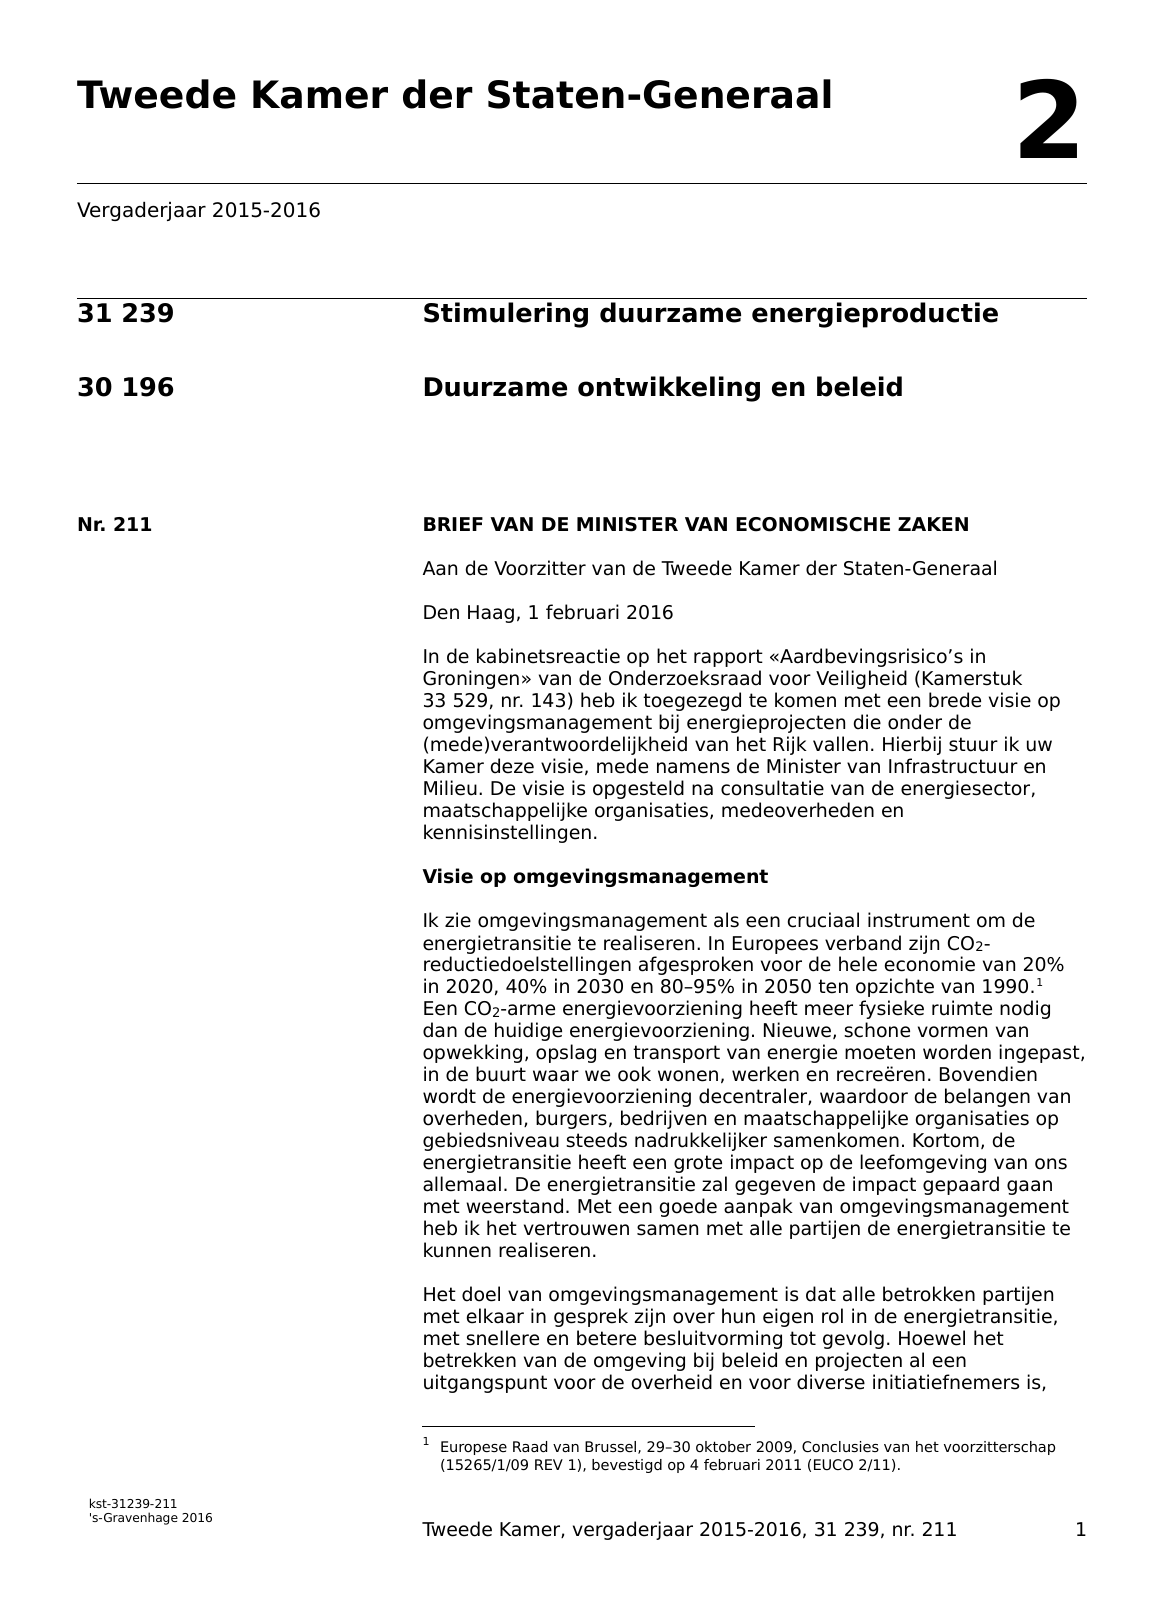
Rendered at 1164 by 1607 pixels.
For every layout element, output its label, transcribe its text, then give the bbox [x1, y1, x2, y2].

subtitle 30 196 Duurzame ontwikkeling en beleid [77, 373, 1087, 403]
text Ik zie omgevingsmanagement als een cruciaal instrument om de energietransitie te realiseren. In Europees verband zijn CO2-reductiedoelstellingen afgesproken voor de hele economie van 20% in 2020, 40% in 2030 en 80–95% in 2050 ten opzichte van 1990. Een CO2-arme energievoorziening heeft meer fysieke ruimte nodig dan de huidige energievoorziening. Nieuwe, schone vormen van opwekking, opslag en transport van energie moeten worden ingepast, in de buurt waar we ook wonen, werken en recreëren. Bovendien wordt de energievoorziening decentraler, waardoor de belangen van overheden, burgers, bedrijven en maatschappelijke organisaties op gebiedsniveau steeds nadrukkelijker samenkomen. Kortom, de energietransitie heeft een grote impact op de leefomgeving van ons allemaal. De energietransitie zal gegeven de impact gepaard gaan met weerstand. Met een goede aanpak van omgevingsmanagement heb ik het vertrouwen samen met alle partijen de energietransitie te kunnen realiseren. [422, 910, 1087, 1262]
text Aan de Voorzitter van de Tweede Kamer der Staten-Generaal [422, 558, 1087, 580]
subtitle Visie op omgevingsmanagement [422, 866, 1087, 888]
text Europese Raad van Brussel, 29–30 oktober 2009, Conclusies van het voorzitterschap (15265/1/09 REV 1), bevestigd op 4 februari 2011 (EUCO 2/11). [422, 1435, 1087, 1474]
table_header 2 [886, 59, 1087, 183]
subtitle Nr. 211 BRIEF VAN DE MINISTER VAN ECONOMISCHE ZAKEN [77, 514, 1087, 536]
table_cell Vergaderjaar 2015-2016 [77, 184, 1087, 298]
subtitle 31 239 Stimulering duurzame energieproductie [77, 299, 1087, 329]
text 's-Gravenhage 2016 [88, 1511, 323, 1525]
text Het doel van omgevingsmanagement is dat alle betrokken partijen met elkaar in gesprek zijn over hun eigen rol in de energietransitie, met snellere en betere besluitvorming tot gevolg. Hoewel het betrekken van de omgeving bij beleid en projecten al een uitgangspunt voor de overheid en voor diverse initiatiefnemers is, [422, 1284, 1087, 1394]
table_header Tweede Kamer der Staten-Generaal [77, 59, 886, 183]
text kst-31239-211 [88, 1497, 323, 1511]
text In de kabinetsreactie op het rapport «Aardbevingsrisico’s in Groningen» van de Onderzoeksraad voor Veiligheid (Kamerstuk 33 529, nr. 143) heb ik toegezegd te komen met een brede visie op omgevingsmanagement bij energieprojecten die onder de (mede)verantwoordelijkheid van het Rijk vallen. Hierbij stuur ik uw Kamer deze visie, mede namens de Minister van Infrastructuur en Milieu. De visie is opgesteld na consultatie van de energiesector, maatschappelijke organisaties, medeoverheden en kennisinstellingen. [422, 646, 1087, 844]
text Den Haag, 1 februari 2016 [422, 602, 1087, 624]
